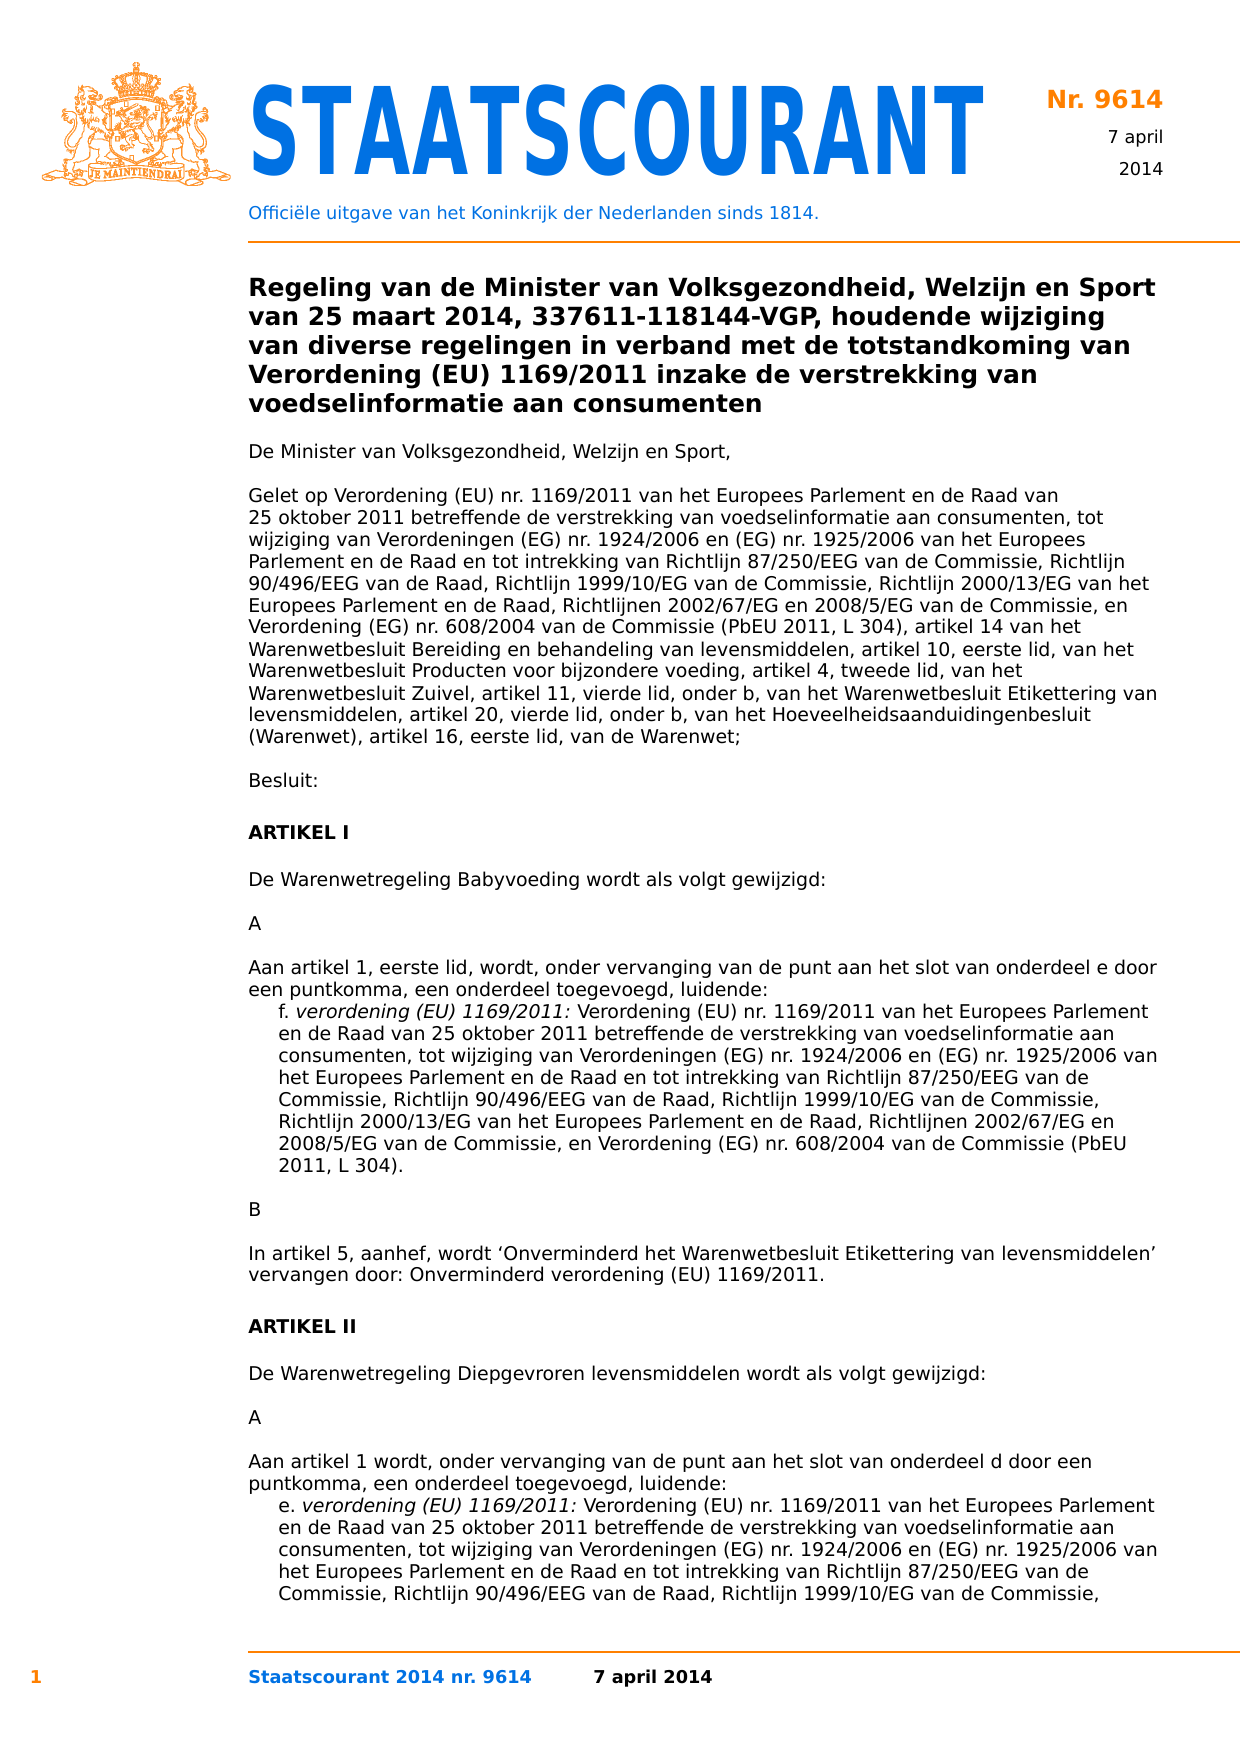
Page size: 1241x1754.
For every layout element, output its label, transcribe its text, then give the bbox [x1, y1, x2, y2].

subtitle ARTIKEL II [248, 1316, 1163, 1338]
text De Warenwetregeling Diepgevroren levensmiddelen wordt als volgt gewijzigd: [248, 1363, 1163, 1385]
table_cell 2014 [998, 153, 1240, 203]
table_cell 7 april [998, 121, 1240, 153]
text e. verordening (EU) 1169/2011: Verordening (EU) nr. 1169/2011 van het Europees Parlement en de Raad van 25 oktober 2011 betreffende de verstrekking van voedselinformatie aan consumenten, tot wijziging van Verordeningen (EG) nr. 1924/2006 en (EG) nr. 1925/2006 van het Europees Parlement en de Raad en tot intrekking van Richtlijn 87/250/EEG van de Commissie, Richtlijn 90/496/EEG van de Raad, Richtlijn 1999/10/EG van de Commissie, [278, 1495, 1163, 1605]
subtitle Regeling van de Minister van Volksgezondheid, Welzijn en Sport van 25 maart 2014, 337611-118144-VGP, houdende wijziging van diverse regelingen in verband met de totstandkoming van Verordening (EU) 1169/2011 inzake de verstrekking van voedselinformatie aan consumenten [248, 273, 1163, 419]
text Aan artikel 1 wordt, onder vervanging van de punt aan het slot van onderdeel d door een puntkomma, een onderdeel toegevoegd, luidende: [248, 1451, 1163, 1495]
table_cell Officiële uitgave van het Koninkrijk der Nederlanden sinds 1814. [248, 203, 1240, 241]
text De Minister van Volksgezondheid, Welzijn en Sport, [248, 441, 1163, 463]
text De Warenwetregeling Babyvoeding wordt als volgt gewijzigd: [248, 869, 1163, 891]
picture [41, 62, 231, 186]
text Gelet op Verordening (EU) nr. 1169/2011 van het Europees Parlement en de Raad van 25 oktober 2011 betreffende de verstrekking van voedselinformatie aan consumenten, tot wijziging van Verordeningen (EG) nr. 1924/2006 en (EG) nr. 1925/2006 van het Europees Parlement en de Raad en tot intrekking van Richtlijn 87/250/EEG van de Commissie, Richtlijn 90/496/EEG van de Raad, Richtlijn 1999/10/EG van de Commissie, Richtlijn 2000/13/EG van het Europees Parlement en de Raad, Richtlijnen 2002/67/EG en 2008/5/EG van de Commissie, en Verordening (EG) nr. 608/2004 van de Commissie (PbEU 2011, L 304), artikel 14 van het Warenwetbesluit Bereiding en behandeling van levensmiddelen, artikel 10, eerste lid, van het Warenwetbesluit Producten voor bijzondere voeding, artikel 4, tweede lid, van het Warenwetbesluit Zuivel, artikel 11, vierde lid, onder b, van het Warenwetbesluit Etikettering van levensmiddelen, artikel 20, vierde lid, onder b, van het Hoeveelheidsaanduidingenbesluit (Warenwet), artikel 16, eerste lid, van de Warenwet; [248, 484, 1163, 748]
table_header [25, 62, 248, 241]
text Besluit: [248, 770, 1163, 792]
text Aan artikel 1, eerste lid, wordt, onder vervanging van de punt aan het slot van onderdeel e door een puntkomma, een onderdeel toegevoegd, luidende: [248, 957, 1163, 1001]
text A [248, 1407, 1163, 1429]
subtitle ARTIKEL I [248, 822, 1163, 844]
text B [248, 1198, 1163, 1221]
text A [248, 913, 1163, 935]
text In artikel 5, aanhef, wordt ‘Onverminderd het Warenwetbesluit Etikettering van levensmiddelen’ vervangen door: Onverminderd verordening (EU) 1169/2011. [248, 1242, 1163, 1286]
text f. verordening (EU) 1169/2011: Verordening (EU) nr. 1169/2011 van het Europees Parlement en de Raad van 25 oktober 2011 betreffende de verstrekking van voedselinformatie aan consumenten, tot wijziging van Verordeningen (EG) nr. 1924/2006 en (EG) nr. 1925/2006 van het Europees Parlement en de Raad en tot intrekking van Richtlijn 87/250/EEG van de Commissie, Richtlijn 90/496/EEG van de Raad, Richtlijn 1999/10/EG van de Commissie, Richtlijn 2000/13/EG van het Europees Parlement en de Raad, Richtlijnen 2002/67/EG en 2008/5/EG van de Commissie, en Verordening (EG) nr. 608/2004 van de Commissie (PbEU 2011, L 304). [278, 1001, 1163, 1177]
table_header STAATSCOURANT [248, 62, 998, 203]
table_header Nr. 9614 [998, 62, 1240, 121]
